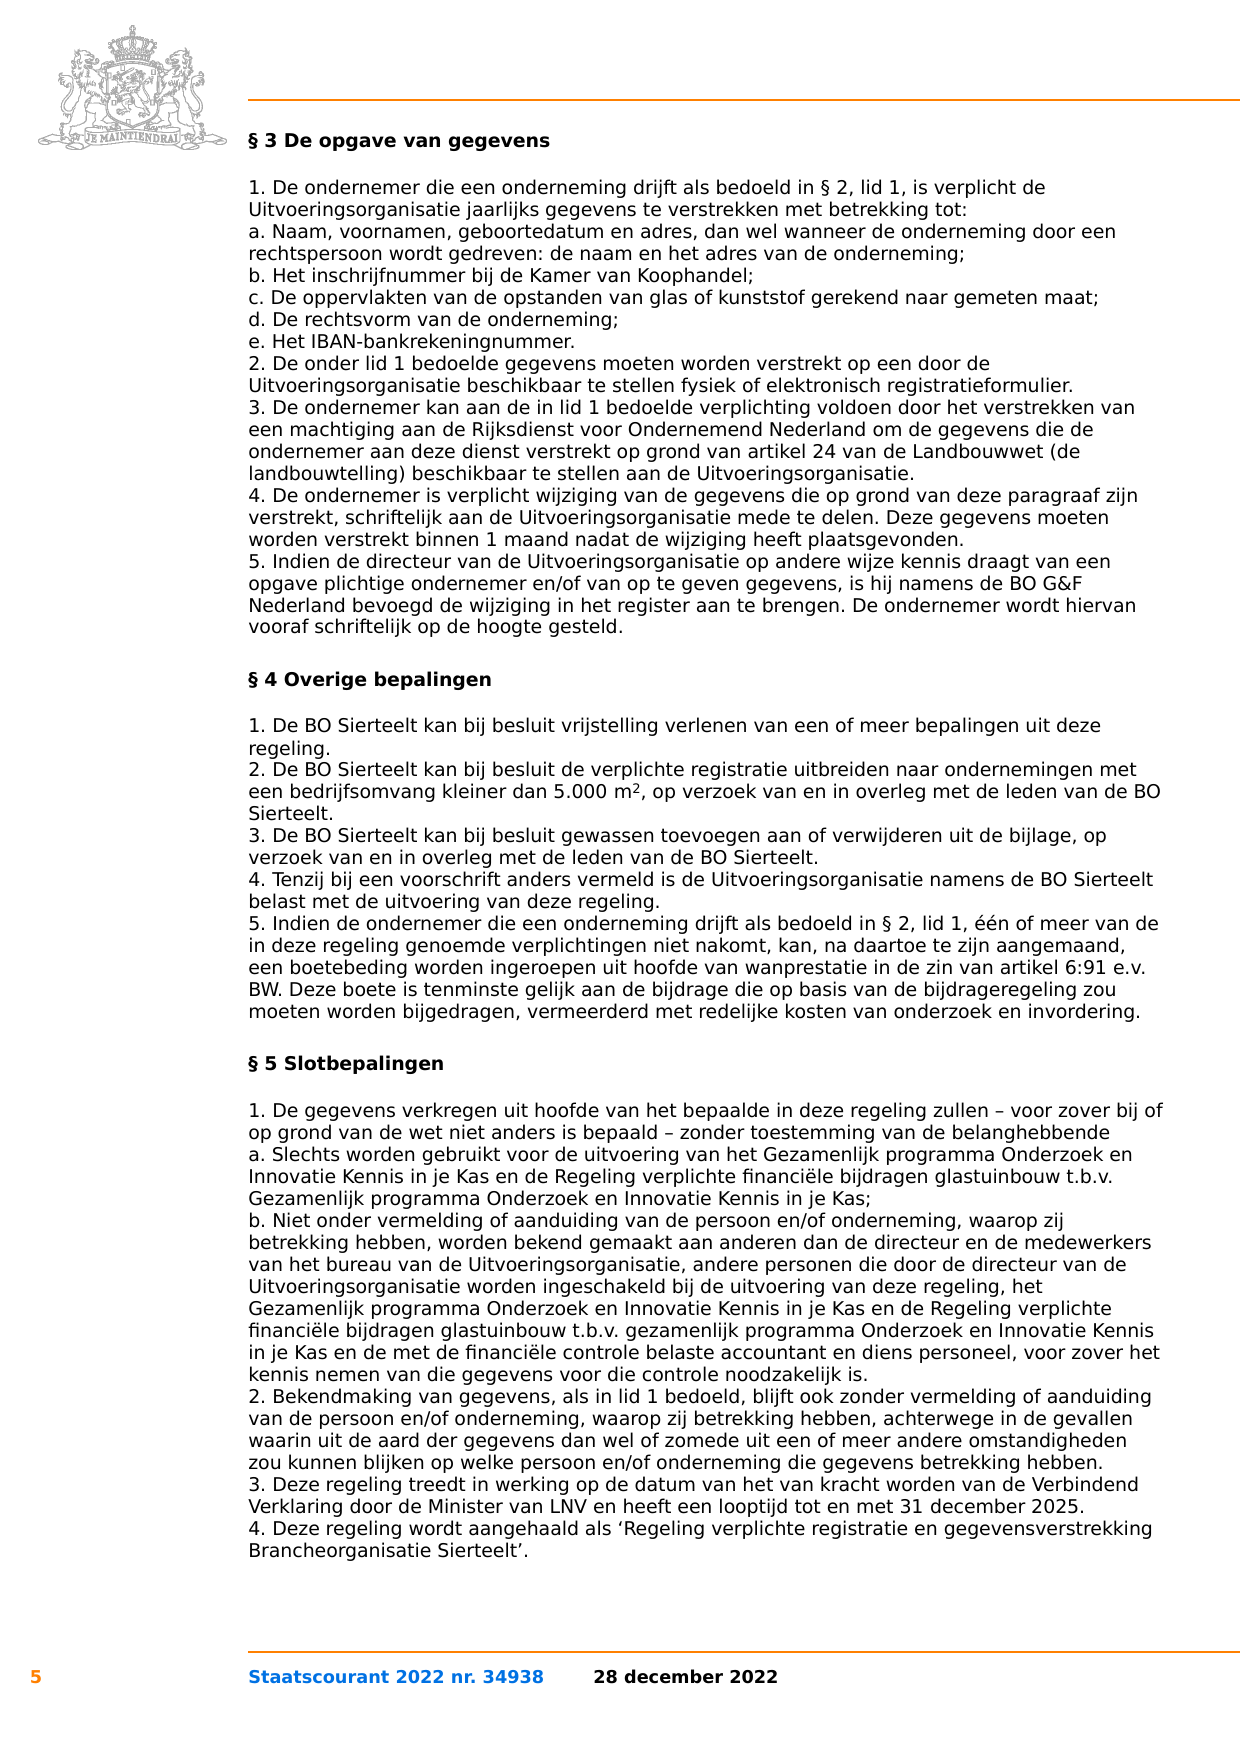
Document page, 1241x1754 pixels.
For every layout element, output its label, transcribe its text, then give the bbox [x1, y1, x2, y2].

text a. Slechts worden gebruikt voor de uitvoering van het Gezamenlijk programma Onderzoek en Innovatie Kennis in je Kas en de Regeling verplichte financiële bijdragen glastuinbouw t.b.v. Gezamenlijk programma Onderzoek en Innovatie Kennis in je Kas; [248, 1144, 1163, 1210]
subtitle § 3 De opgave van gegevens [248, 130, 1163, 152]
text 5. Indien de directeur van de Uitvoeringsorganisatie op andere wijze kennis draagt van een opgave plichtige ondernemer en/of van op te geven gegevens, is hij namens de BO G&F Nederland bevoegd de wijziging in het register aan te brengen. De ondernemer wordt hiervan vooraf schriftelijk op de hoogte gesteld. [248, 551, 1163, 638]
text 2. De onder lid 1 bedoelde gegevens moeten worden verstrekt op een door de Uitvoeringsorganisatie beschikbaar te stellen fysiek of elektronisch registratieformulier. [248, 353, 1163, 397]
text b. Niet onder vermelding of aanduiding van de persoon en/of onderneming, waarop zij betrekking hebben, worden bekend gemaakt aan anderen dan de directeur en de medewerkers van het bureau van de Uitvoeringsorganisatie, andere personen die door de directeur van de Uitvoeringsorganisatie worden ingeschakeld bij de uitvoering van deze regeling, het Gezamenlijk programma Onderzoek en Innovatie Kennis in je Kas en de Regeling verplichte financiële bijdragen glastuinbouw t.b.v. gezamenlijk programma Onderzoek en Innovatie Kennis in je Kas en de met de financiële controle belaste accountant en diens personeel, voor zover het kennis nemen van die gegevens voor die controle noodzakelijk is. [248, 1210, 1163, 1386]
subtitle § 5 Slotbepalingen [248, 1053, 1163, 1075]
text c. De oppervlakten van de opstanden van glas of kunststof gerekend naar gemeten maat; [248, 287, 1163, 309]
text e. Het IBAN-bankrekeningnummer. [248, 331, 1163, 353]
text 4. De ondernemer is verplicht wijziging van de gegevens die op grond van deze paragraaf zijn verstrekt, schriftelijk aan de Uitvoeringsorganisatie mede te delen. Deze gegevens moeten worden verstrekt binnen 1 maand nadat de wijziging heeft plaatsgevonden. [248, 484, 1163, 551]
text 5. Indien de ondernemer die een onderneming drijft als bedoeld in § 2, lid 1, één of meer van de in deze regeling genoemde verplichtingen niet nakomt, kan, na daartoe te zijn aangemaand, een boetebeding worden ingeroepen uit hoofde van wanprestatie in de zin van artikel 6:91 e.v. BW. Deze boete is tenminste gelijk aan de bijdrage die op basis van de bijdrageregeling zou moeten worden bijgedragen, vermeerderd met redelijke kosten van onderzoek en invordering. [248, 913, 1163, 1023]
text a. Naam, voornamen, geboortedatum en adres, dan wel wanneer de onderneming door een rechtspersoon wordt gedreven: de naam en het adres van de onderneming; [248, 221, 1163, 265]
text 1. De ondernemer die een onderneming drijft als bedoeld in § 2, lid 1, is verplicht de Uitvoeringsorganisatie jaarlijks gegevens te verstrekken met betrekking tot: [248, 177, 1163, 221]
text 3. Deze regeling treedt in werking op de datum van het van kracht worden van de Verbindend Verklaring door de Minister van LNV en heeft een looptijd tot en met 31 december 2025. [248, 1474, 1163, 1518]
text 2. Bekendmaking van gegevens, als in lid 1 bedoeld, blijft ook zonder vermelding of aanduiding van de persoon en/of onderneming, waarop zij betrekking hebben, achterwege in de gevallen waarin uit de aard der gegevens dan wel of zomede uit een of meer andere omstandigheden zou kunnen blijken op welke persoon en/of onderneming die gegevens betrekking hebben. [248, 1386, 1163, 1474]
text 1. De BO Sierteelt kan bij besluit vrijstelling verlenen van een of meer bepalingen uit deze regeling. [248, 715, 1163, 759]
text 2. De BO Sierteelt kan bij besluit de verplichte registratie uitbreiden naar ondernemingen met een bedrijfsomvang kleiner dan 5.000 m2, op verzoek van en in overleg met de leden van de BO Sierteelt. [248, 759, 1163, 825]
text 3. De BO Sierteelt kan bij besluit gewassen toevoegen aan of verwijderen uit de bijlage, op verzoek van en in overleg met de leden van de BO Sierteelt. [248, 825, 1163, 869]
text d. De rechtsvorm van de onderneming; [248, 309, 1163, 331]
text 1. De gegevens verkregen uit hoofde van het bepaalde in deze regeling zullen – voor zover bij of op grond van de wet niet anders is bepaald – zonder toestemming van de belanghebbende [248, 1100, 1163, 1144]
picture [38, 25, 227, 150]
text 4. Tenzij bij een voorschrift anders vermeld is de Uitvoeringsorganisatie namens de BO Sierteelt belast met de uitvoering van deze regeling. [248, 869, 1163, 913]
text 4. Deze regeling wordt aangehaald als ‘Regeling verplichte registratie en gegevensverstrekking Brancheorganisatie Sierteelt’. [248, 1518, 1163, 1562]
subtitle § 4 Overige bepalingen [248, 668, 1163, 690]
text b. Het inschrijfnummer bij de Kamer van Koophandel; [248, 265, 1163, 287]
text 3. De ondernemer kan aan de in lid 1 bedoelde verplichting voldoen door het verstrekken van een machtiging aan de Rijksdienst voor Ondernemend Nederland om de gegevens die de ondernemer aan deze dienst verstrekt op grond van artikel 24 van de Landbouwwet (de landbouwtelling) beschikbaar te stellen aan de Uitvoeringsorganisatie. [248, 397, 1163, 484]
